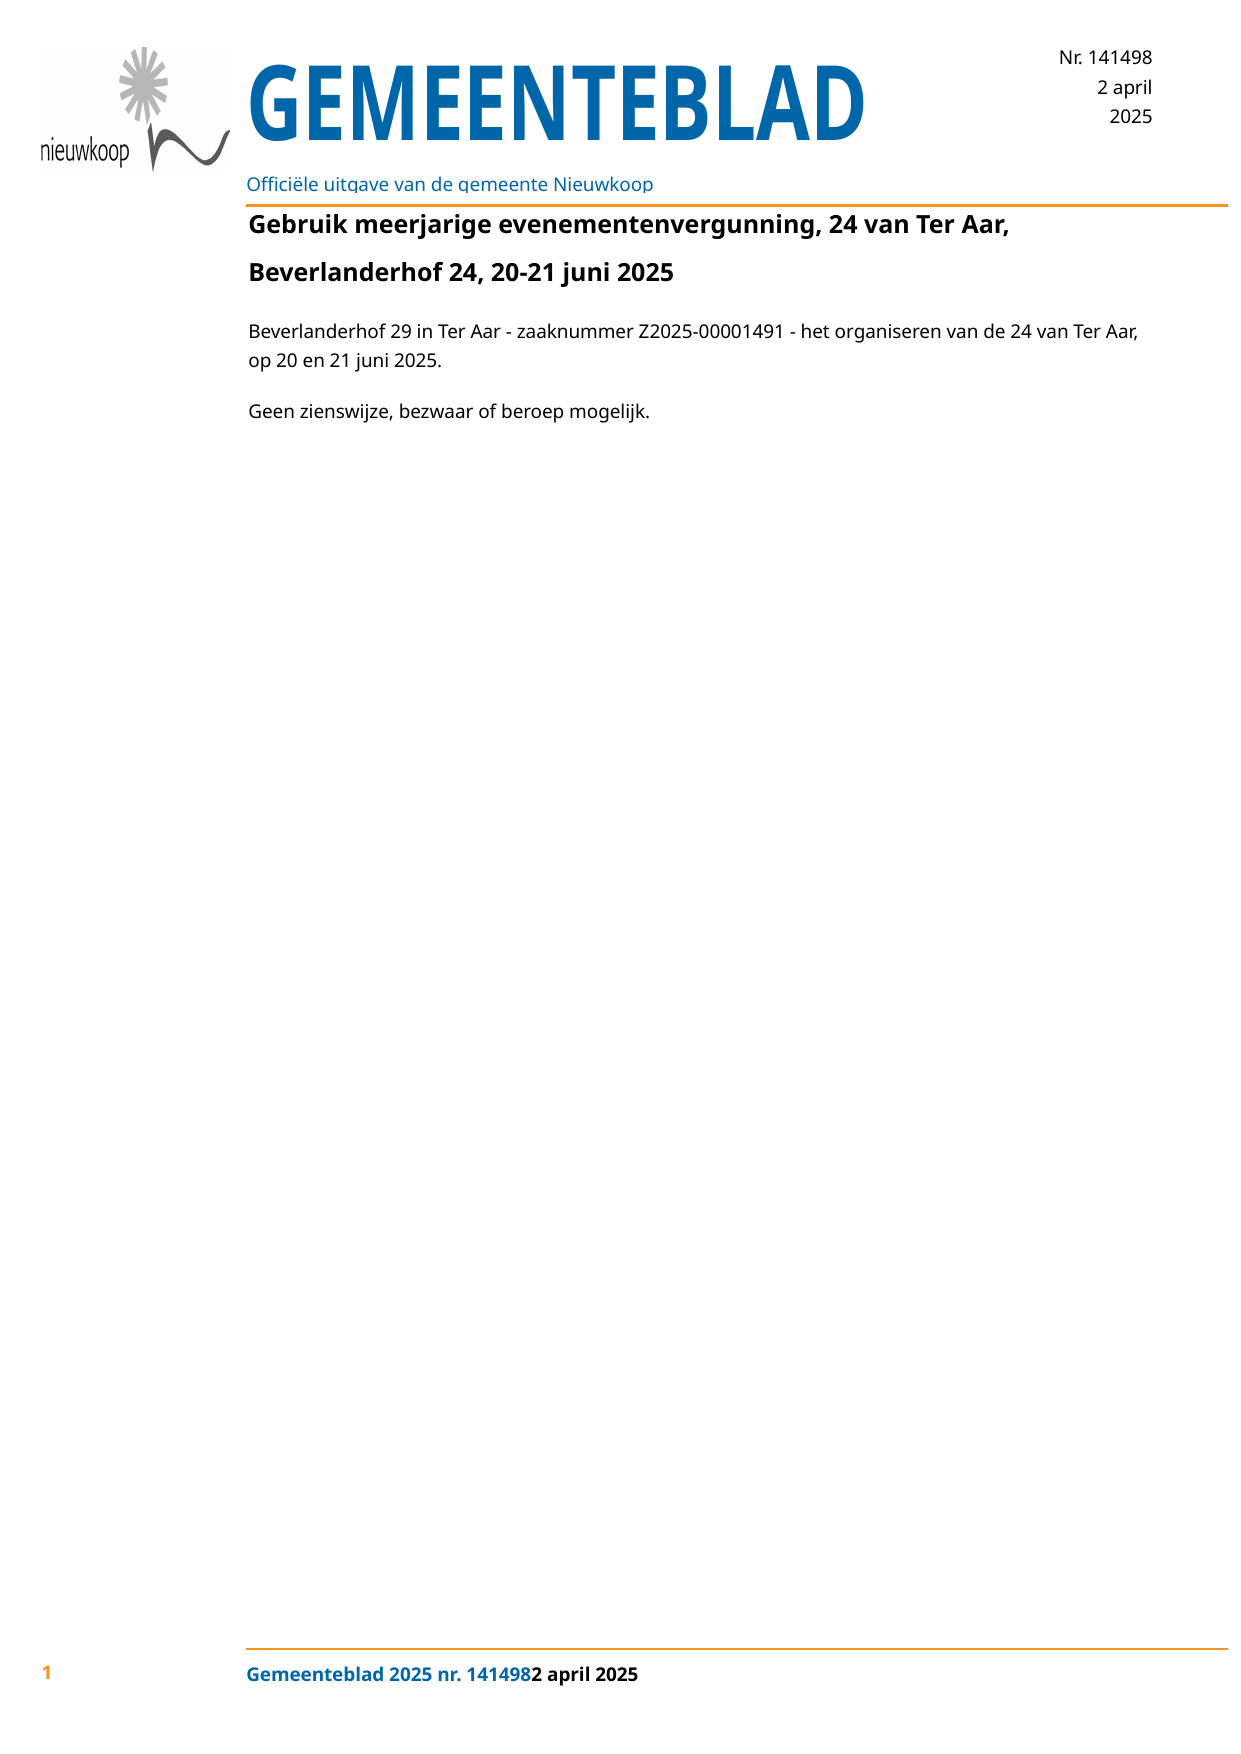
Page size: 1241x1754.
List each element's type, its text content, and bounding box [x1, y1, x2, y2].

text Beverlanderhof 29 in Ter Aar - zaaknummer Z2025-00001491 - het organiseren van de 24 van Ter Aar, op 20 en 21 juni 2025. [248, 318, 1152, 373]
text Geen zienswijze, bezwaar of beroep mogelijk. [248, 398, 1152, 424]
picture [41, 47, 231, 172]
text Gebruik meerjarige evenementenvergunning, 24 van Ter Aar, Beverlanderhof 24, 20-21 juni 2025 [248, 207, 1152, 288]
